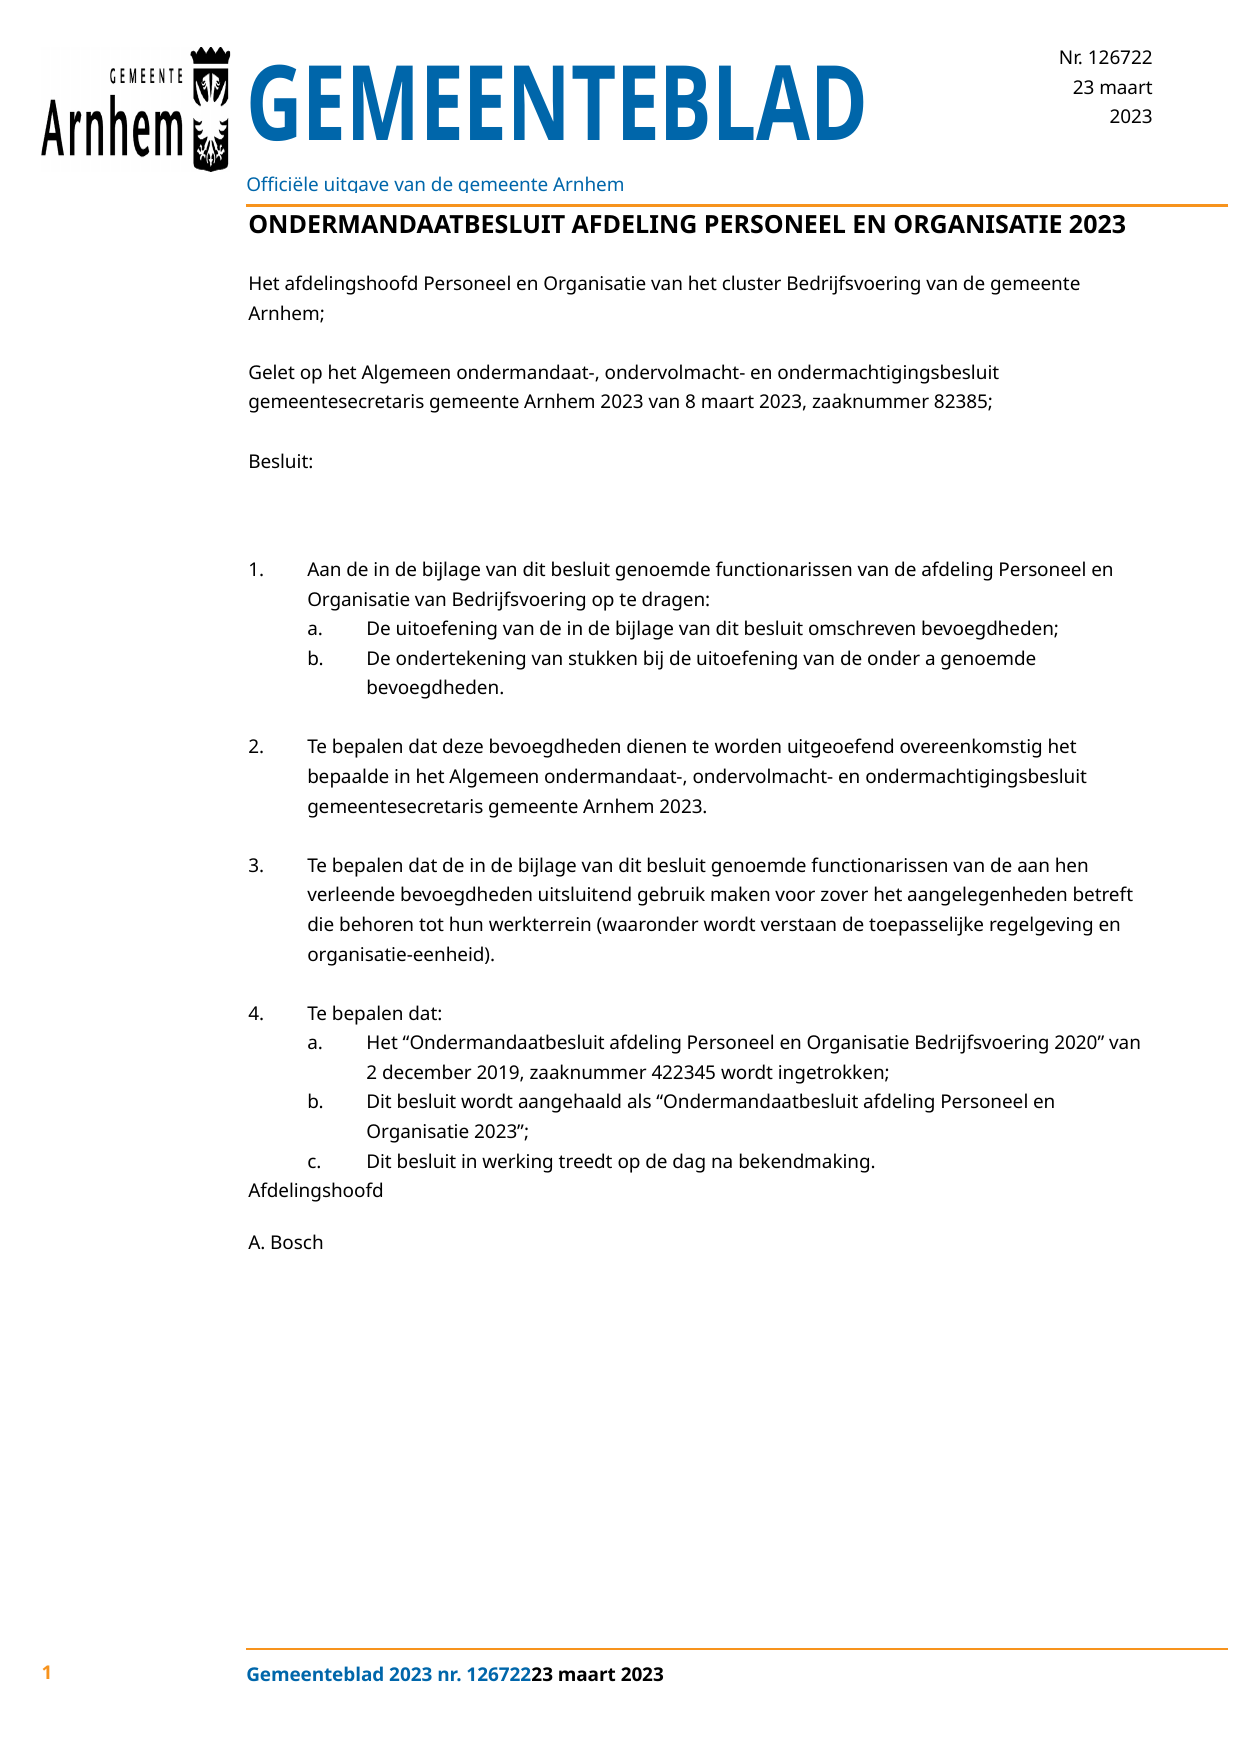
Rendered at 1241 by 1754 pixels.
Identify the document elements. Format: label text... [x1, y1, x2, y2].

list Te bepalen dat de in de bijlage van dit besluit genoemde functionarissen van de aan hen verleende bevoegdheden uitsluitend gebruik maken voor zover het aangelegenheden betreft die behoren tot hun werkterrein (waaronder wordt verstaan de toepasselijke regelgeving en organisatie-eenheid). [248, 852, 1152, 967]
list Te bepalen dat deze bevoegdheden dienen te worden uitgeoefend overeenkomstig het bepaalde in het Algemeen ondermandaat-, ondervolmacht- en ondermachtigingsbesluit gemeentesecretaris gemeente Arnhem 2023. [248, 734, 1152, 819]
text A. Bosch [248, 1229, 1152, 1255]
text ONDERMANDAATBESLUIT AFDELING PERSONEEL EN ORGANISATIE 2023 [248, 207, 1152, 241]
text Afdelingshoofd [248, 1177, 1152, 1203]
picture [41, 47, 231, 172]
text Gelet op het Algemeen ondermandaat-, ondervolmacht- en ondermachtigingsbesluit gemeentesecretaris gemeente Arnhem 2023 van 8 maart 2023, zaaknummer 82385; [248, 359, 1152, 414]
list Dit besluit wordt aangehaald als “Ondermandaatbesluit afdeling Personeel en Organisatie 2023”; [307, 1089, 1152, 1144]
list De ondertekening van stukken bij de uitoefening van de onder a genoemde bevoegdheden. [307, 645, 1152, 700]
list Het “Ondermandaatbesluit afdeling Personeel en Organisatie Bedrijfsvoering 2020” van 2 december 2019, zaaknummer 422345 wordt ingetrokken; [307, 1029, 1152, 1085]
list De uitoefening van de in de bijlage van dit besluit omschreven bevoegdheden; [307, 615, 1152, 641]
list Dit besluit in werking treedt op de dag na bekendmaking. [307, 1148, 1152, 1174]
text Besluit: [248, 448, 1152, 473]
list Aan de in de bijlage van dit besluit genoemde functionarissen van de afdeling Personeel en Organisatie van Bedrijfsvoering op te dragen: [248, 556, 1152, 612]
text Het afdelingshoofd Personeel en Organisatie van het cluster Bedrijfsvoering van de gemeente Arnhem; [248, 270, 1152, 326]
list Te bepalen dat: [248, 1000, 1152, 1026]
